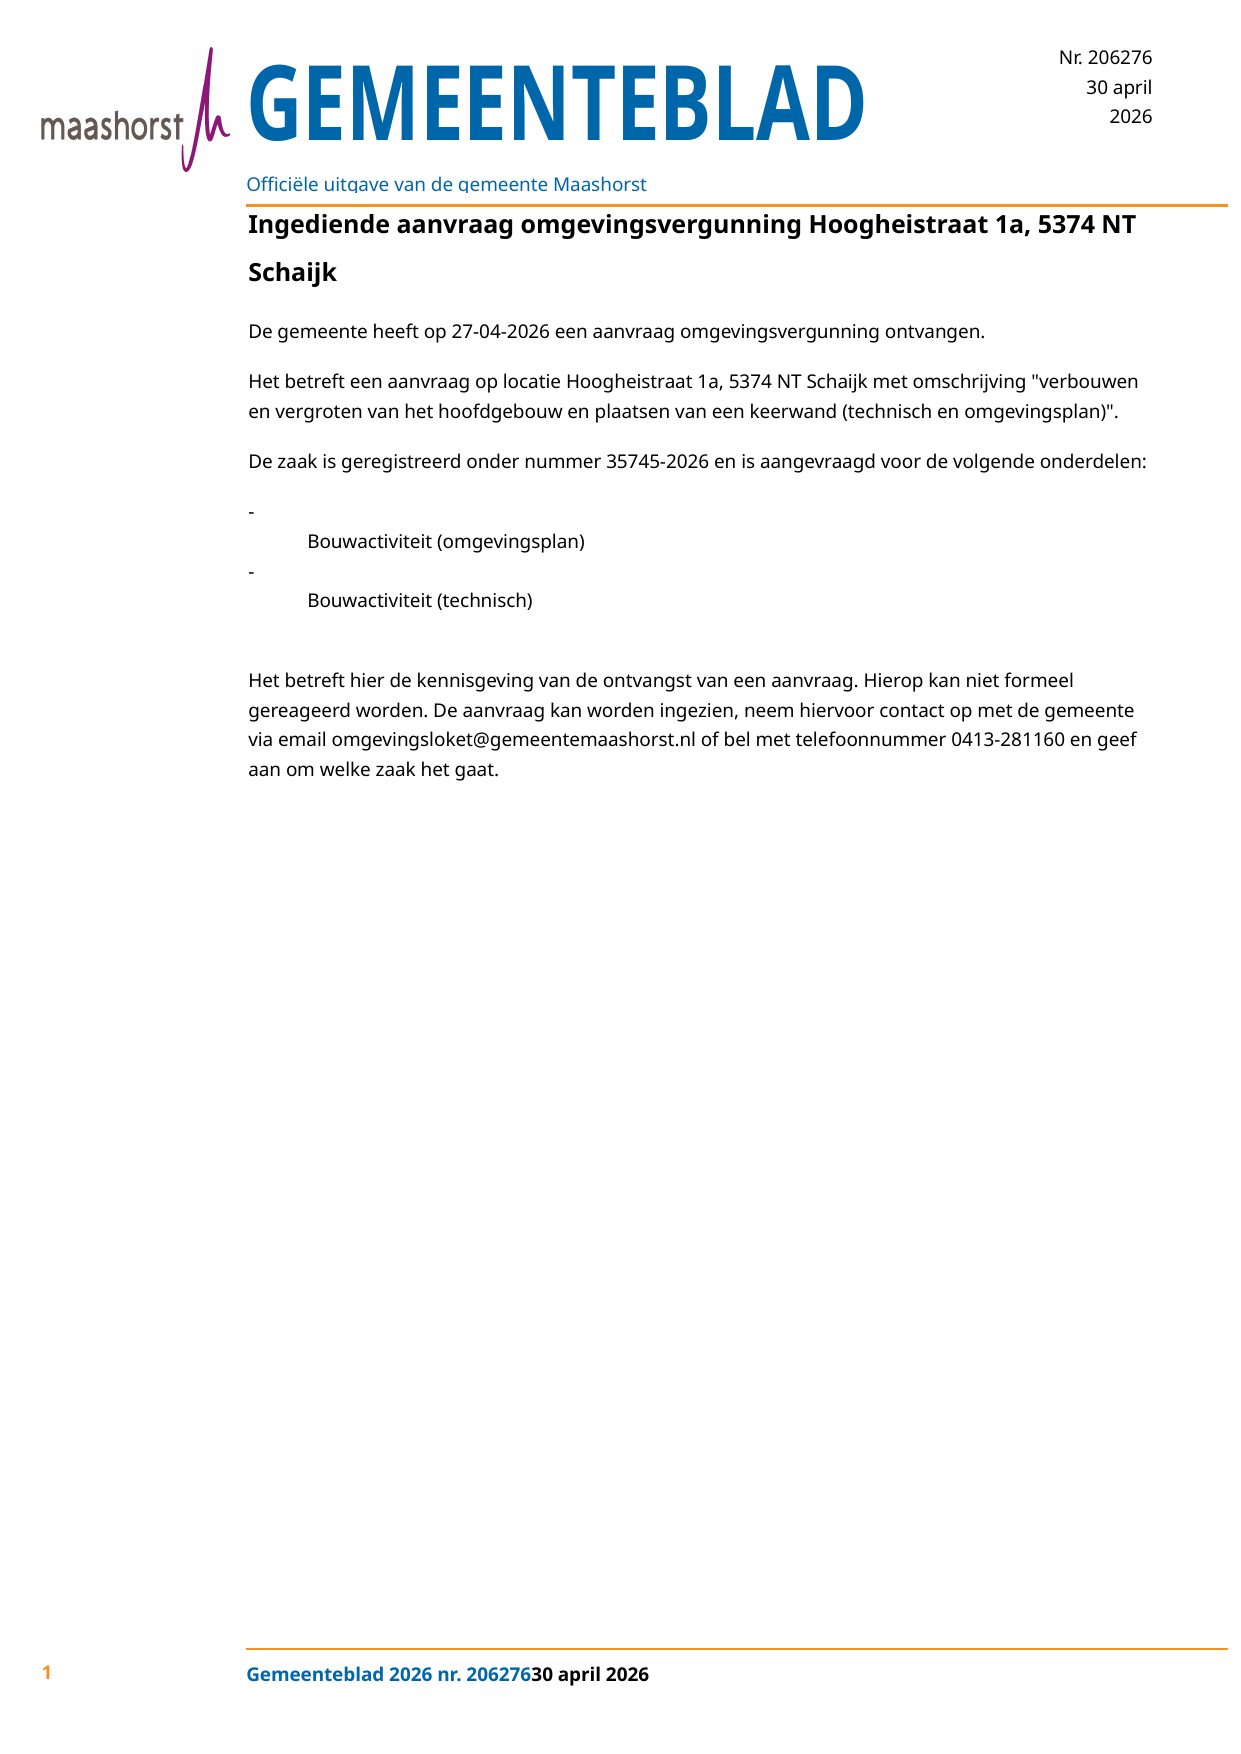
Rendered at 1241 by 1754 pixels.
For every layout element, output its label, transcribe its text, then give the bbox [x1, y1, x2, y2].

text Het betreft een aanvraag op locatie Hoogheistraat 1a, 5374 NT Schaijk met omschrijving "verbouwen en vergroten van het hoofdgebouw en plaatsen van een keerwand (technisch en omgevingsplan)". [248, 368, 1152, 424]
text Ingediende aanvraag omgevingsvergunning Hoogheistraat 1a, 5374 NT Schaijk [248, 207, 1152, 288]
list Bouwactiviteit (technisch) [248, 587, 1152, 613]
picture [41, 47, 231, 172]
text Het betreft hier de kennisgeving van de ontvangst van een aanvraag. Hierop kan niet formeel gereageerd worden. De aanvraag kan worden ingezien, neem hiervoor contact op met de gemeente via email omgevingsloket@gemeentemaashorst.nl of bel met telefoonnummer 0413-281160 en geef aan om welke zaak het gaat. [248, 667, 1152, 782]
text De gemeente heeft op 27-04-2026 een aanvraag omgevingsvergunning ontvangen. [248, 318, 1152, 344]
text De zaak is geregistreerd onder nummer 35745-2026 en is aangevraagd voor de volgende onderdelen: [248, 448, 1152, 474]
list Bouwactiviteit (omgevingsplan) [248, 528, 1152, 554]
